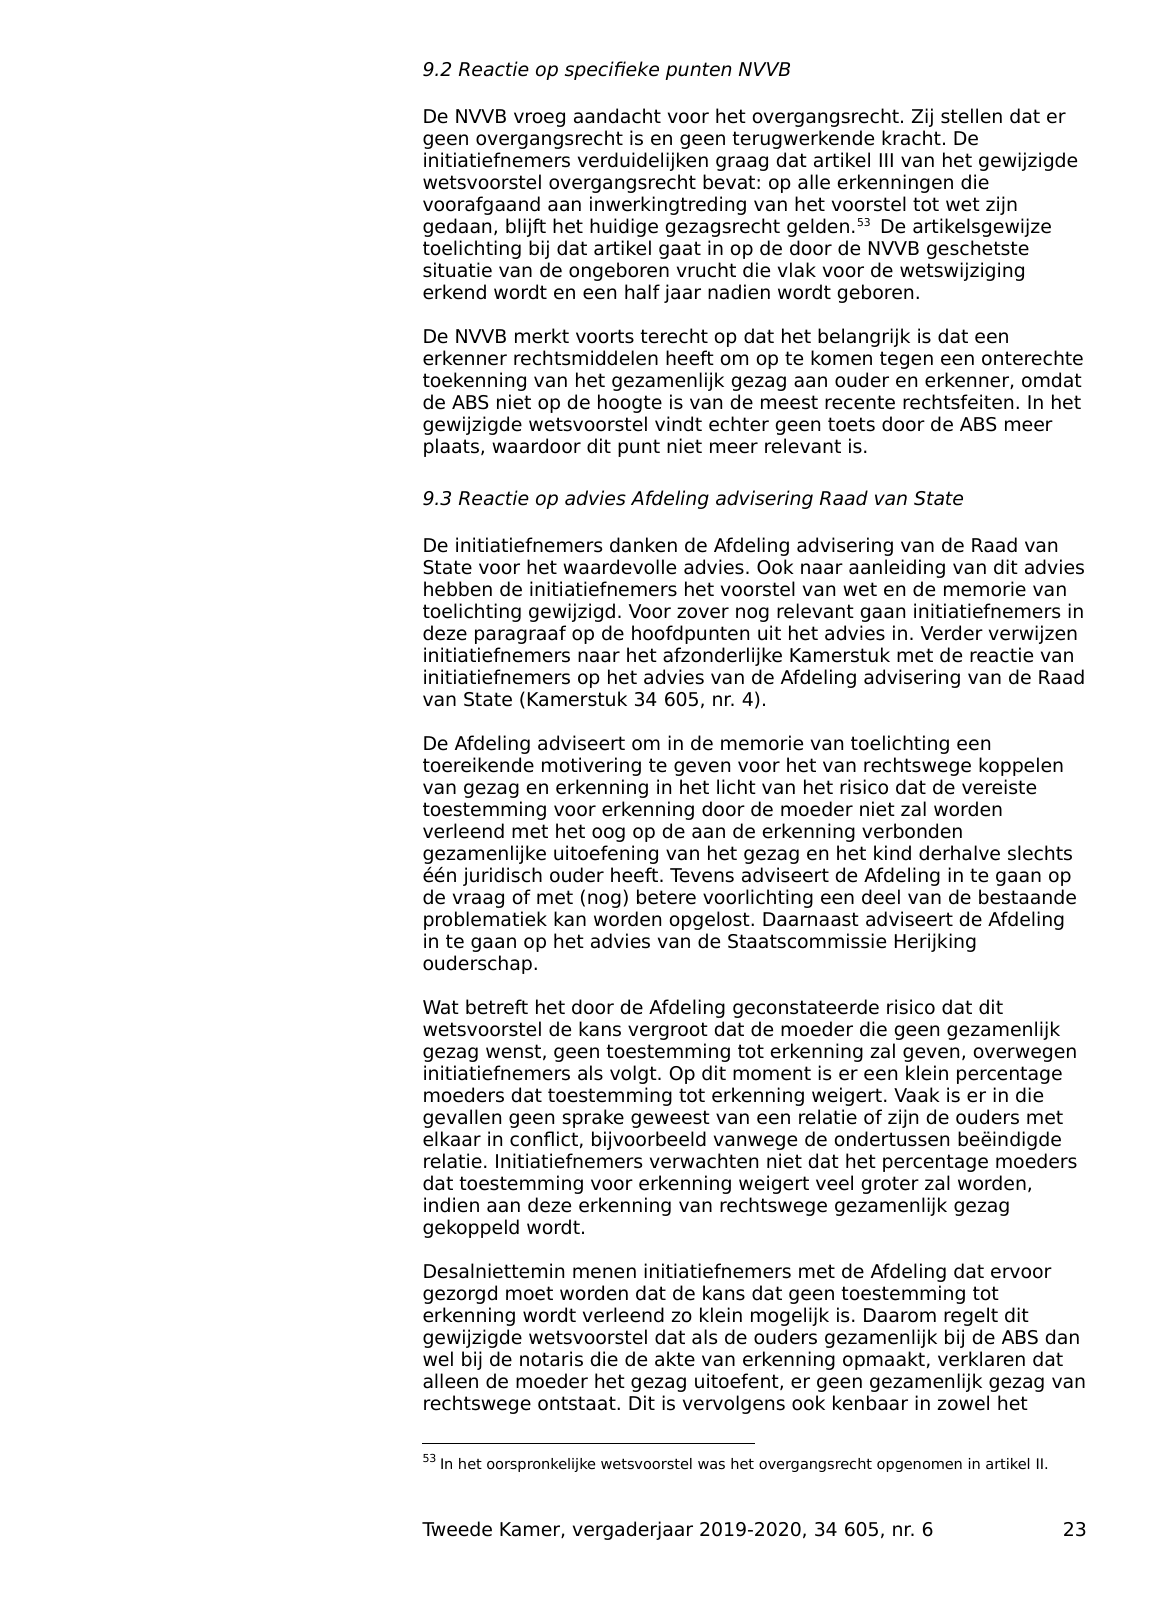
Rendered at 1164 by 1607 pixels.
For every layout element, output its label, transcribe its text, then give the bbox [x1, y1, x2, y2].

text De initiatiefnemers danken de Afdeling advisering van de Raad van State voor het waardevolle advies. Ook naar aanleiding van dit advies hebben de initiatiefnemers het voorstel van wet en de memorie van toelichting gewijzigd. Voor zover nog relevant gaan initiatiefnemers in deze paragraaf op de hoofdpunten uit het advies in. Verder verwijzen initiatiefnemers naar het afzonderlijke Kamerstuk met de reactie van initiatiefnemers op het advies van de Afdeling advisering van de Raad van State (Kamerstuk 34 605, nr. 4). [422, 535, 1087, 711]
text Wat betreft het door de Afdeling geconstateerde risico dat dit wetsvoorstel de kans vergroot dat de moeder die geen gezamenlijk gezag wenst, geen toestemming tot erkenning zal geven, overwegen initiatiefnemers als volgt. Op dit moment is er een klein percentage moeders dat toestemming tot erkenning weigert. Vaak is er in die gevallen geen sprake geweest van een relatie of zijn de ouders met elkaar in conflict, bijvoorbeeld vanwege de ondertussen beëindigde relatie. Initiatiefnemers verwachten niet dat het percentage moeders dat toestemming voor erkenning weigert veel groter zal worden, indien aan deze erkenning van rechtswege gezamenlijk gezag gekoppeld wordt. [422, 997, 1087, 1239]
subtitle 9.3 Reactie op advies Afdeling advisering Raad van State [422, 488, 1087, 510]
text De NVVB vroeg aandacht voor het overgangsrecht. Zij stellen dat er geen overgangsrecht is en geen terugwerkende kracht. De initiatiefnemers verduidelijken graag dat artikel III van het gewijzigde wetsvoorstel overgangsrecht bevat: op alle erkenningen die voorafgaand aan inwerkingtreding van het voorstel tot wet zijn gedaan, blijft het huidige gezagsrecht gelden. De artikelsgewijze toelichting bij dat artikel gaat in op de door de NVVB geschetste situatie van de ongeboren vrucht die vlak voor de wetswijziging erkend wordt en een half jaar nadien wordt geboren. [422, 106, 1087, 304]
text In het oorspronkelijke wetsvoorstel was het overgangsrecht opgenomen in artikel II. [422, 1452, 1087, 1474]
subtitle 9.2 Reactie op specifieke punten NVVB [422, 59, 1087, 81]
text De NVVB merkt voorts terecht op dat het belangrijk is dat een erkenner rechtsmiddelen heeft om op te komen tegen een onterechte toekenning van het gezamenlijk gezag aan ouder en erkenner, omdat de ABS niet op de hoogte is van de meest recente rechtsfeiten. In het gewijzigde wetsvoorstel vindt echter geen toets door de ABS meer plaats, waardoor dit punt niet meer relevant is. [422, 326, 1087, 458]
text Desalniettemin menen initiatiefnemers met de Afdeling dat ervoor gezorgd moet worden dat de kans dat geen toestemming tot erkenning wordt verleend zo klein mogelijk is. Daarom regelt dit gewijzigde wetsvoorstel dat als de ouders gezamenlijk bij de ABS dan wel bij de notaris die de akte van erkenning opmaakt, verklaren dat alleen de moeder het gezag uitoefent, er geen gezamenlijk gezag van rechtswege ontstaat. Dit is vervolgens ook kenbaar in zowel het [422, 1261, 1087, 1415]
text De Afdeling adviseert om in de memorie van toelichting een toereikende motivering te geven voor het van rechtswege koppelen van gezag en erkenning in het licht van het risico dat de vereiste toestemming voor erkenning door de moeder niet zal worden verleend met het oog op de aan de erkenning verbonden gezamenlijke uitoefening van het gezag en het kind derhalve slechts één juridisch ouder heeft. Tevens adviseert de Afdeling in te gaan op de vraag of met (nog) betere voorlichting een deel van de bestaande problematiek kan worden opgelost. Daarnaast adviseert de Afdeling in te gaan op het advies van de Staatscommissie Herijking ouderschap. [422, 733, 1087, 975]
